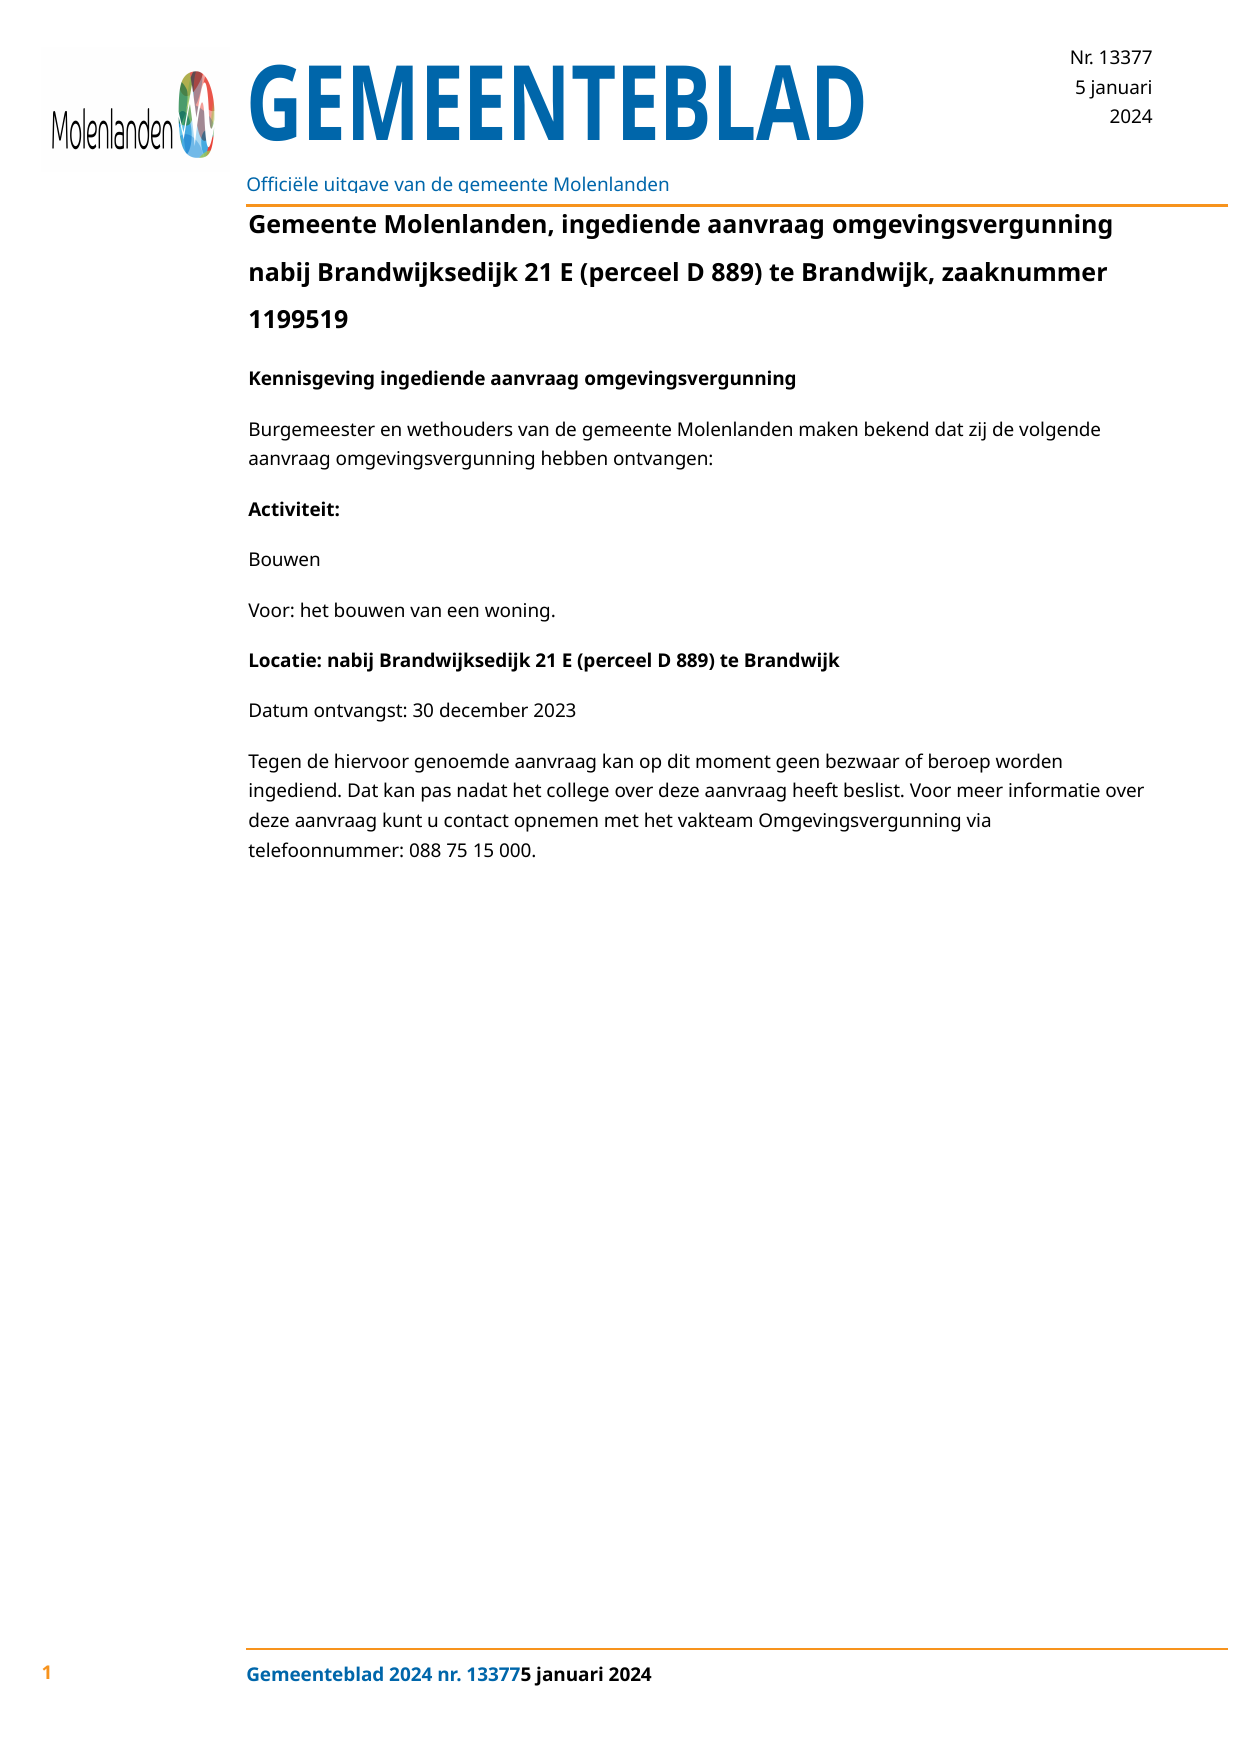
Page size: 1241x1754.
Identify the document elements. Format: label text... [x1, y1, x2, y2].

text Gemeente Molenlanden, ingediende aanvraag omgevingsvergunning nabij Brandwijksedijk 21 E (perceel D 889) te Brandwijk, zaaknummer 1199519 [248, 207, 1152, 336]
text Bouwen [248, 546, 1152, 572]
text Burgemeester en wethouders van de gemeente Molenlanden maken bekend dat zij de volgende aanvraag omgevingsvergunning hebben ontvangen: [248, 416, 1152, 471]
text Tegen de hiervoor genoemde aanvraag kan op dit moment geen bezwaar of beroep worden ingediend. Dat kan pas nadat het college over deze aanvraag heeft beslist. Voor meer informatie over deze aanvraag kunt u contact opnemen met het vakteam Omgevingsvergunning via telefoonnummer: 088 75 15 000. [248, 748, 1152, 862]
text Activiteit: [248, 496, 1152, 522]
text Voor: het bouwen van een woning. [248, 597, 1152, 622]
text Kennisgeving ingediende aanvraag omgevingsvergunning [248, 366, 1152, 391]
text Datum ontvangst: 30 december 2023 [248, 698, 1152, 723]
text Locatie: nabij Brandwijksedijk 21 E (perceel D 889) te Brandwijk [248, 647, 1152, 673]
picture [41, 47, 231, 172]
